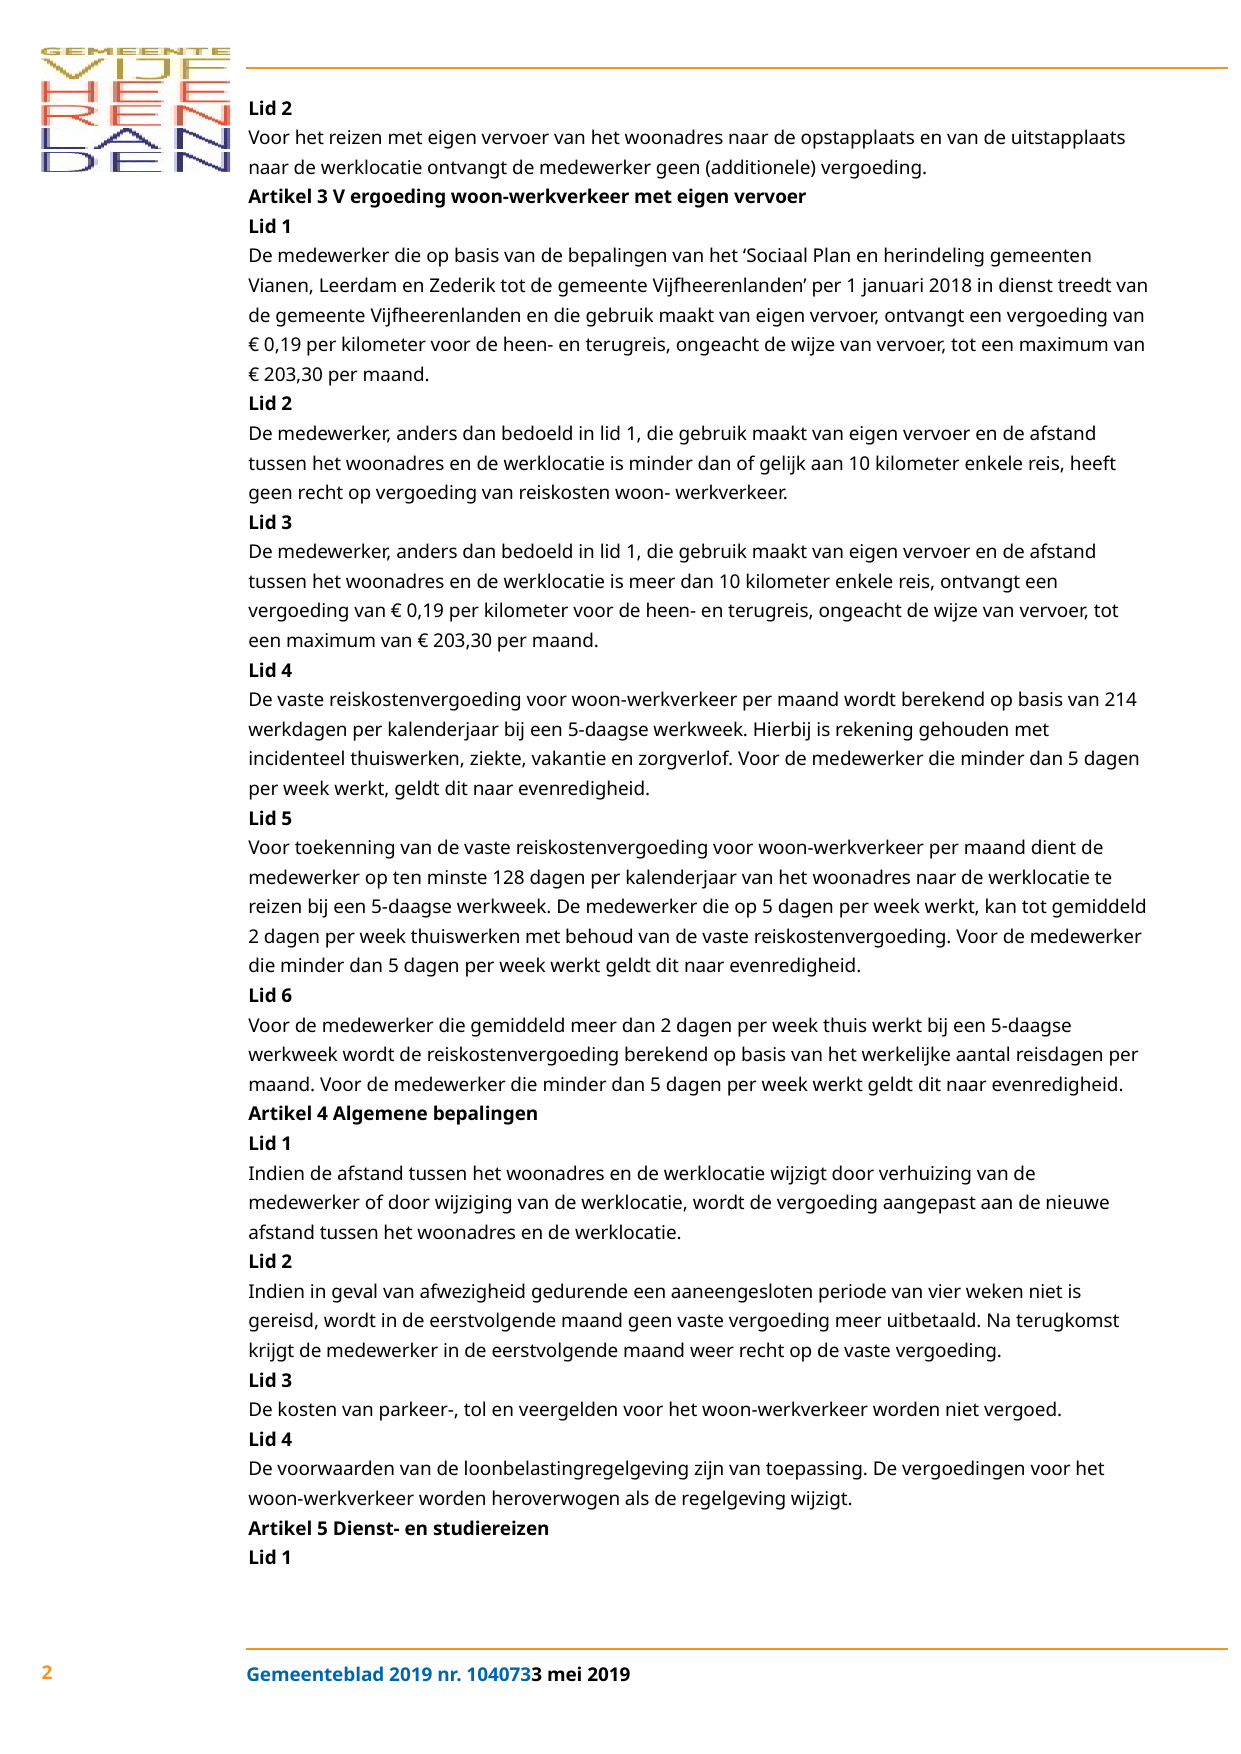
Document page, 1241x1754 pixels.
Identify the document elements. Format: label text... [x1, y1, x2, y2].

text Lid 6 [248, 982, 1152, 1008]
text De medewerker, anders dan bedoeld in lid 1, die gebruik maakt van eigen vervoer en de afstand tussen het woonadres en de werklocatie is minder dan of gelijk aan 10 kilometer enkele reis, heeft geen recht op vergoeding van reiskosten woon- werkverkeer. [248, 420, 1152, 505]
text Artikel 5 Dienst- en studiereizen [248, 1515, 1152, 1541]
text Lid 4 [248, 1426, 1152, 1452]
text Artikel 4 Algemene bepalingen [248, 1101, 1152, 1126]
text Indien de afstand tussen het woonadres en de werklocatie wijzigt door verhuizing van de medewerker of door wijziging van de werklocatie, wordt de vergoeding aangepast aan de nieuwe afstand tussen het woonadres en de werklocatie. [248, 1160, 1152, 1245]
text Lid 2 [248, 95, 1152, 121]
text Indien in geval van afwezigheid gedurende een aaneengesloten periode van vier weken niet is gereisd, wordt in de eerstvolgende maand geen vaste vergoeding meer uitbetaald. Na terugkomst krijgt de medewerker in de eerstvolgende maand weer recht op de vaste vergoeding. [248, 1278, 1152, 1363]
text Voor toekenning van de vaste reiskostenvergoeding voor woon-werkverkeer per maand dient de medewerker op ten minste 128 dagen per kalenderjaar van het woonadres naar de werklocatie te reizen bij een 5-daagse werkweek. De medewerker die op 5 dagen per week werkt, kan tot gemiddeld 2 dagen per week thuiswerken met behoud van de vaste reiskostenvergoeding. Voor de medewerker die minder dan 5 dagen per week werkt geldt dit naar evenredigheid. [248, 834, 1152, 978]
text De kosten van parkeer-, tol en veergelden voor het woon-werkverkeer worden niet vergoed. [248, 1396, 1152, 1422]
text De medewerker, anders dan bedoeld in lid 1, die gebruik maakt van eigen vervoer en de afstand tussen het woonadres en de werklocatie is meer dan 10 kilometer enkele reis, ontvangt een vergoeding van € 0,19 per kilometer voor de heen- en terugreis, ongeacht de wijze van vervoer, tot een maximum van € 203,30 per maand. [248, 538, 1152, 653]
text De vaste reiskostenvergoeding voor woon-werkverkeer per maand wordt berekend op basis van 214 werkdagen per kalenderjaar bij een 5-daagse werkweek. Hierbij is rekening gehouden met incidenteel thuiswerken, ziekte, vakantie en zorgverlof. Voor de medewerker die minder dan 5 dagen per week werkt, geldt dit naar evenredigheid. [248, 686, 1152, 801]
text Lid 1 [248, 1544, 1152, 1570]
text De voorwaarden van de loonbelastingregelgeving zijn van toepassing. De vergoedingen voor het woon-werkverkeer worden heroverwogen als de regelgeving wijzigt. [248, 1456, 1152, 1511]
text Lid 3 [248, 1367, 1152, 1393]
picture [41, 47, 231, 172]
text Lid 1 [248, 1130, 1152, 1156]
text Lid 1 [248, 213, 1152, 239]
text Lid 3 [248, 509, 1152, 535]
text Lid 2 [248, 391, 1152, 416]
text Lid 5 [248, 805, 1152, 831]
text Voor de medewerker die gemiddeld meer dan 2 dagen per week thuis werkt bij een 5-daagse werkweek wordt de reiskostenvergoeding berekend op basis van het werkelijke aantal reisdagen per maand. Voor de medewerker die minder dan 5 dagen per week werkt geldt dit naar evenredigheid. [248, 1012, 1152, 1097]
text Lid 2 [248, 1248, 1152, 1274]
text Lid 4 [248, 657, 1152, 683]
text Voor het reizen met eigen vervoer van het woonadres naar de opstapplaats en van de uitstapplaats naar de werklocatie ontvangt de medewerker geen (additionele) vergoeding. [248, 124, 1152, 180]
text Artikel 3 V ergoeding woon-werkverkeer met eigen vervoer [248, 183, 1152, 209]
text De medewerker die op basis van de bepalingen van het ‘Sociaal Plan en herindeling gemeenten Vianen, Leerdam en Zederik tot de gemeente Vijfheerenlanden’ per 1 januari 2018 in dienst treedt van de gemeente Vijfheerenlanden en die gebruik maakt van eigen vervoer, ontvangt een vergoeding van € 0,19 per kilometer voor de heen- en terugreis, ongeacht de wijze van vervoer, tot een maximum van € 203,30 per maand. [248, 243, 1152, 387]
